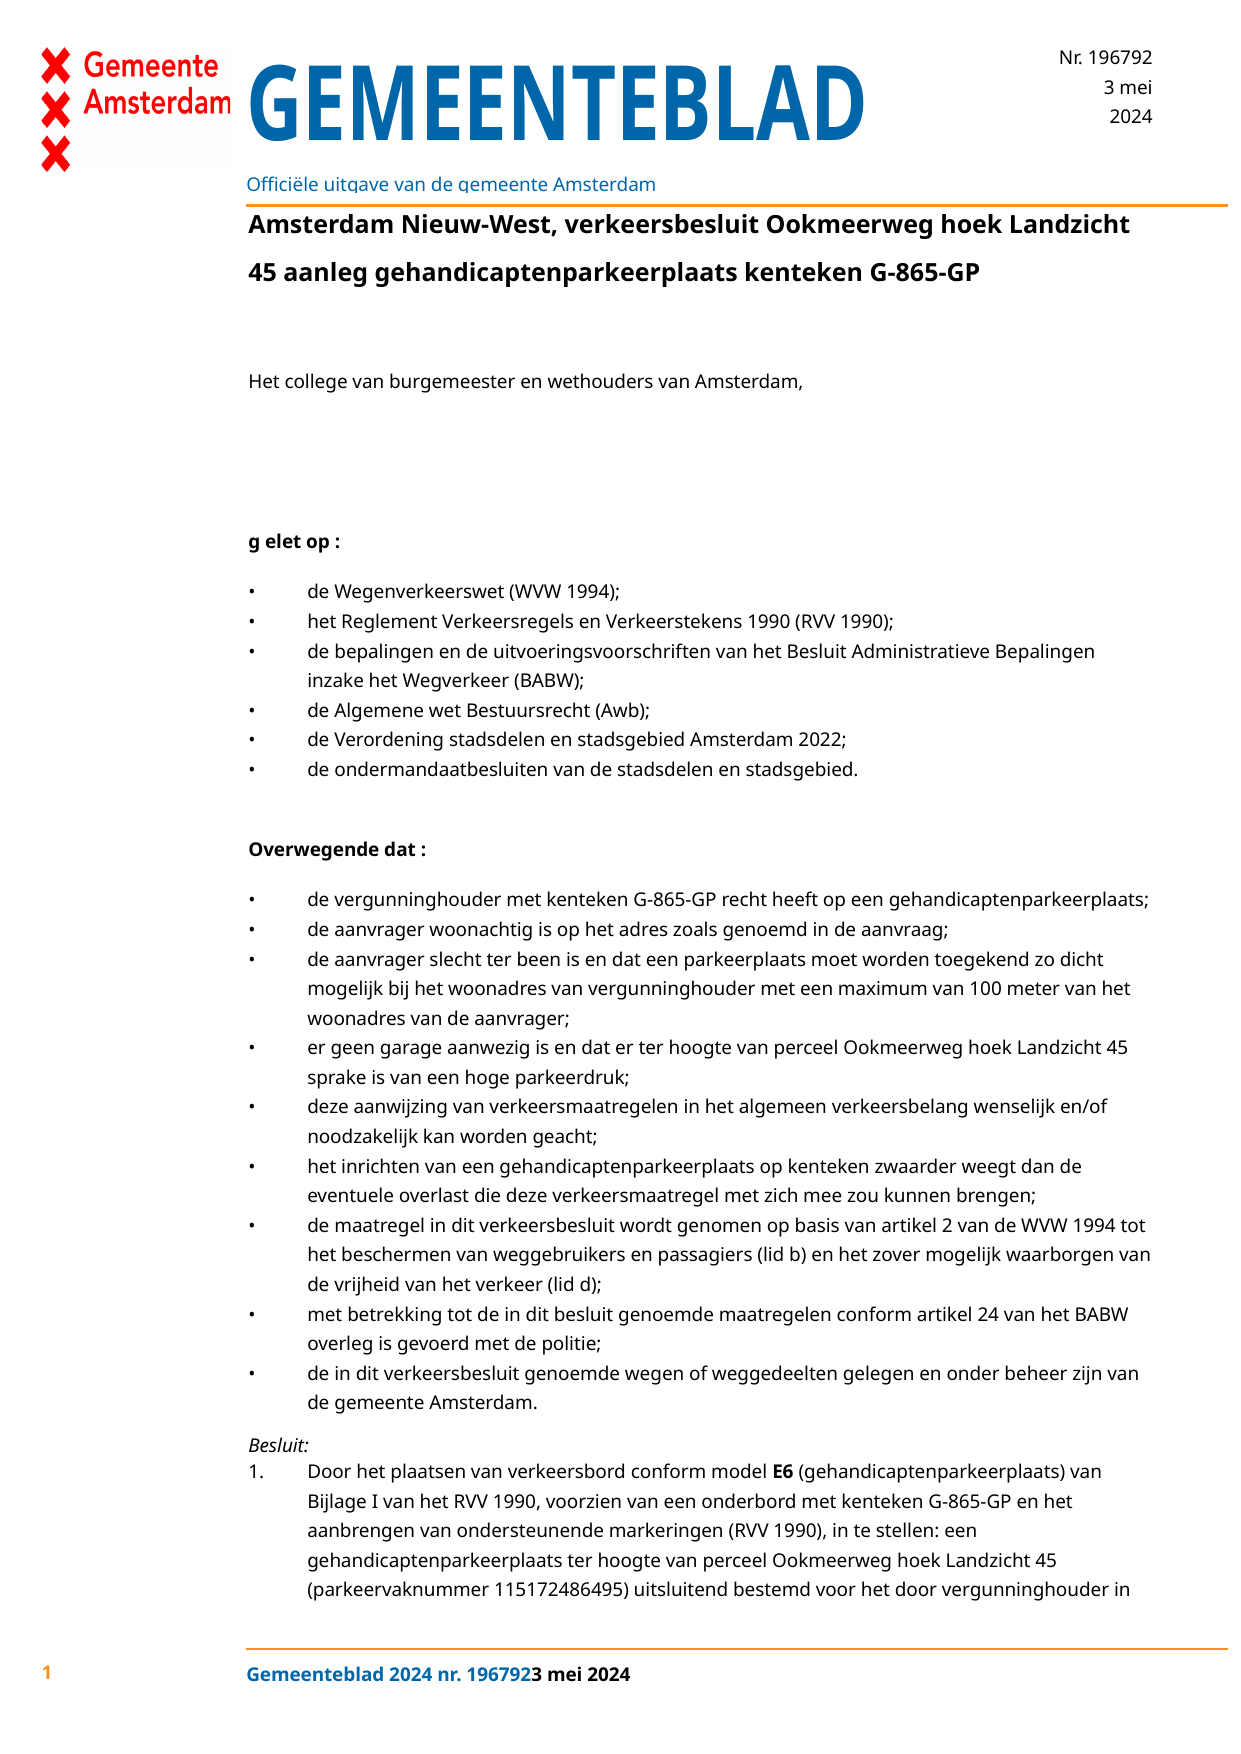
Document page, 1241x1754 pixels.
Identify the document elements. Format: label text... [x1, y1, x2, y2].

picture [41, 47, 231, 172]
list de aanvrager woonachtig is op het adres zoals genoemd in de aanvraag; [248, 916, 1152, 942]
list de aanvrager slecht ter been is en dat een parkeerplaats moet worden toegekend zo dicht mogelijk bij het woonadres van vergunninghouder met een maximum van 100 meter van het woonadres van de aanvrager; [248, 946, 1152, 1031]
list de Wegenverkeerswet (WVW 1994); [248, 579, 1152, 604]
text Amsterdam Nieuw-West, verkeersbesluit Ookmeerweg hoek Landzicht 45 aanleg gehandicaptenparkeerplaats kenteken G-865-GP [248, 207, 1152, 288]
list de vergunninghouder met kenteken G-865-GP recht heeft op een gehandicaptenparkeerplaats; [248, 887, 1152, 912]
list het Reglement Verkeersregels en Verkeerstekens 1990 (RVV 1990); [248, 608, 1152, 634]
list de Verordening stadsdelen en stadsgebied Amsterdam 2022; [248, 727, 1152, 752]
list de bepalingen en de uitvoeringsvoorschriften van het Besluit Administratieve Bepalingen inzake het Wegverkeer (BABW); [248, 638, 1152, 693]
text Het college van burgemeester en wethouders van Amsterdam, [248, 368, 1152, 394]
list de ondermandaatbesluiten van de stadsdelen en stadsgebied. [248, 756, 1152, 782]
list deze aanwijzing van verkeersmaatregelen in het algemeen verkeersbelang wenselijk en/of noodzakelijk kan worden geacht; [248, 1094, 1152, 1149]
list de Algemene wet Bestuursrecht (Awb); [248, 697, 1152, 723]
list de maatregel in dit verkeersbesluit wordt genomen op basis van artikel 2 van de WVW 1994 tot het beschermen van weggebruikers en passagiers (lid b) en het zover mogelijk waarborgen van de vrijheid van het verkeer (lid d); [248, 1212, 1152, 1297]
list er geen garage aanwezig is en dat er ter hoogte van perceel Ookmeerweg hoek Landzicht 45 sprake is van een hoge parkeerdruk; [248, 1034, 1152, 1090]
text Besluit: [248, 1433, 1152, 1458]
list met betrekking tot de in dit besluit genoemde maatregelen conform artikel 24 van het BABW overleg is gevoerd met de politie; [248, 1301, 1152, 1356]
text Overwegende dat : [248, 836, 1152, 862]
list Door het plaatsen van verkeersbord conform model E6 (gehandicaptenparkeerplaats) van Bijlage I van het RVV 1990, voorzien van een onderbord met kenteken G-865-GP en het aanbrengen van ondersteunende markeringen (RVV 1990), in te stellen: een gehandicaptenparkeerplaats ter hoogte van perceel Ookmeerweg hoek Landzicht 45 (parkeervaknummer 115172486495) uitsluitend bestemd voor het door vergunninghouder in [248, 1458, 1152, 1602]
list het inrichten van een gehandicaptenparkeerplaats op kenteken zwaarder weegt dan de eventuele overlast die deze verkeersmaatregel met zich mee zou kunnen brengen; [248, 1153, 1152, 1208]
list de in dit verkeersbesluit genoemde wegen of weggedeelten gelegen en onder beheer zijn van de gemeente Amsterdam. [248, 1360, 1152, 1415]
text g elet op : [248, 528, 1152, 554]
